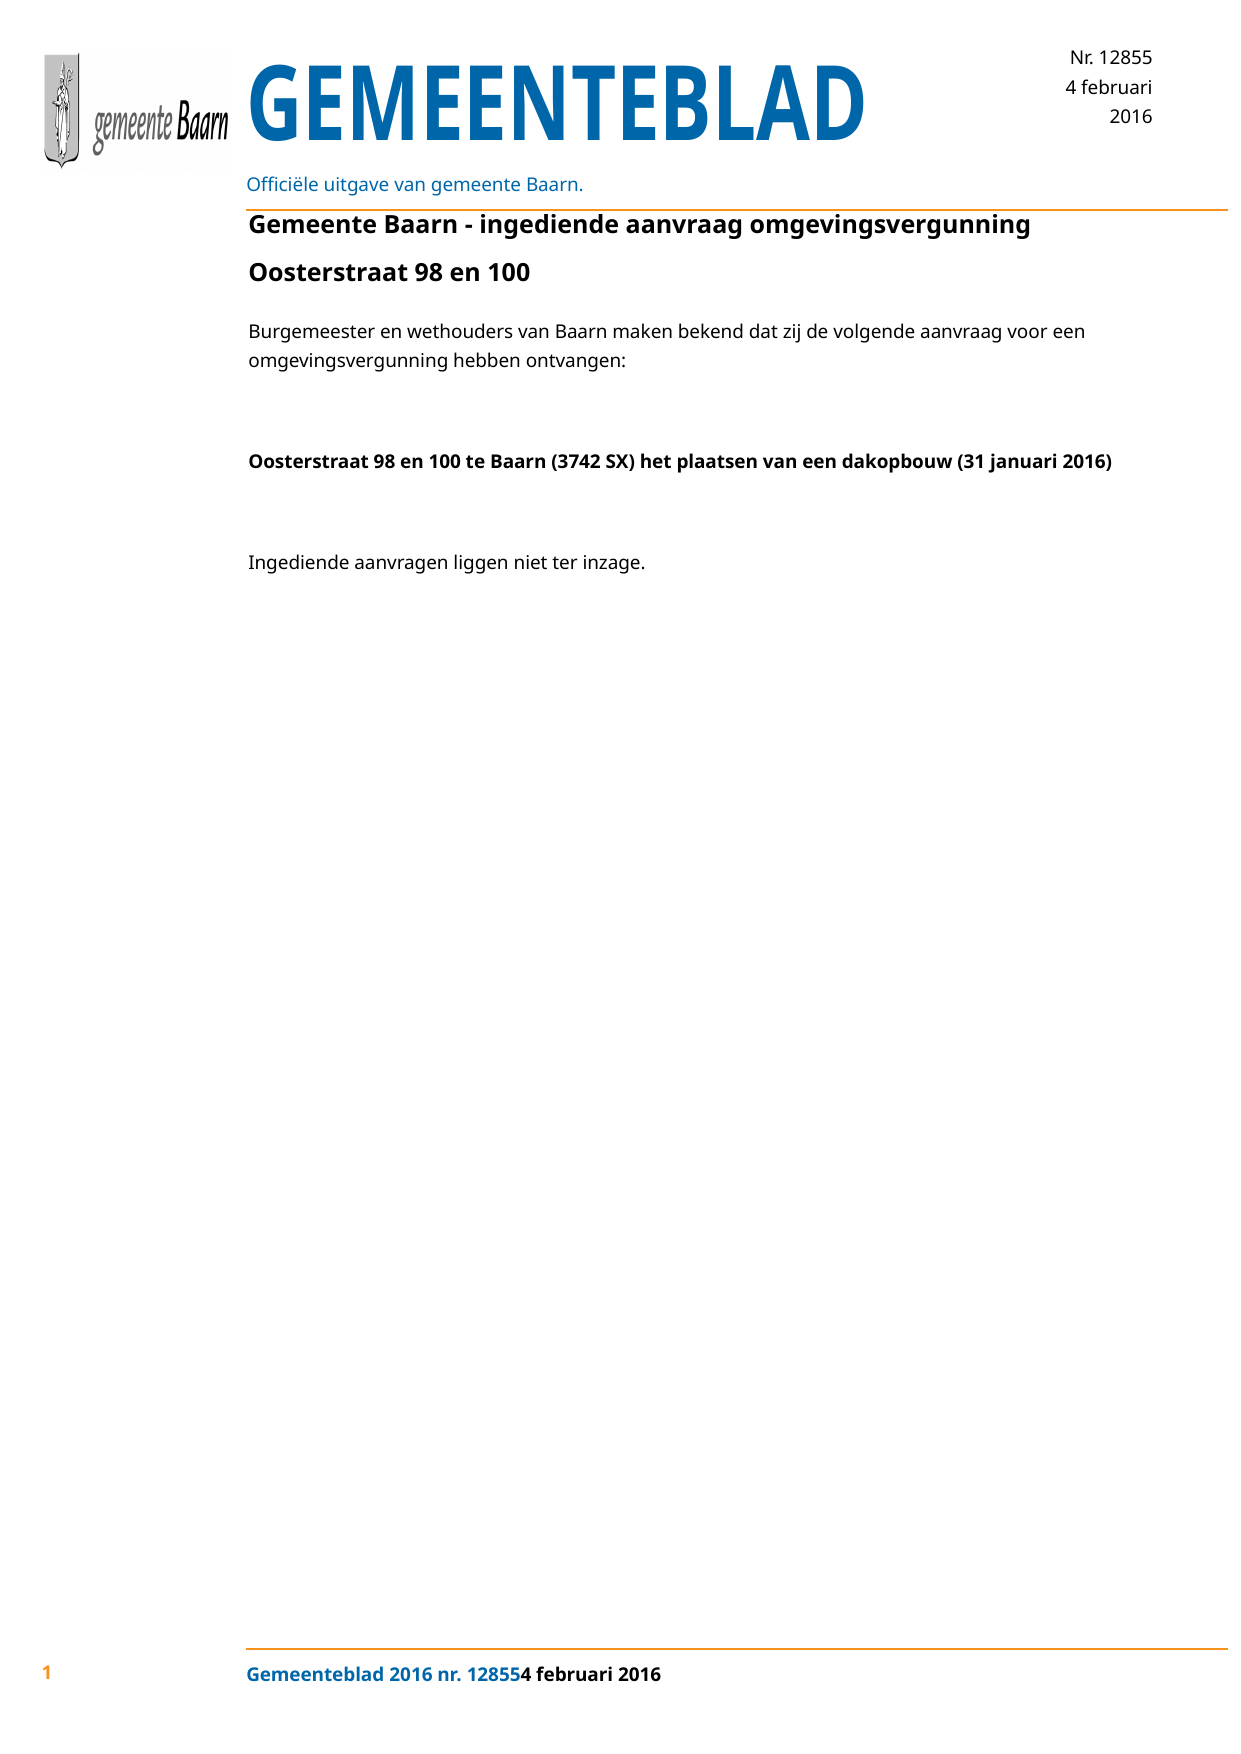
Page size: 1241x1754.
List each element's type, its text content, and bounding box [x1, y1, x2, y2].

picture [41, 47, 231, 172]
text Oosterstraat 98 en 100 te Baarn (3742 SX) het plaatsen van een dakopbouw (31 januari 2016) [248, 448, 1152, 474]
text Gemeente Baarn - ingediende aanvraag omgevingsvergunning Oosterstraat 98 en 100 [248, 211, 1152, 288]
text Ingediende aanvragen liggen niet ter inzage. [248, 549, 1152, 575]
text Burgemeester en wethouders van Baarn maken bekend dat zij de volgende aanvraag voor een omgevingsvergunning hebben ontvangen: [248, 318, 1152, 373]
